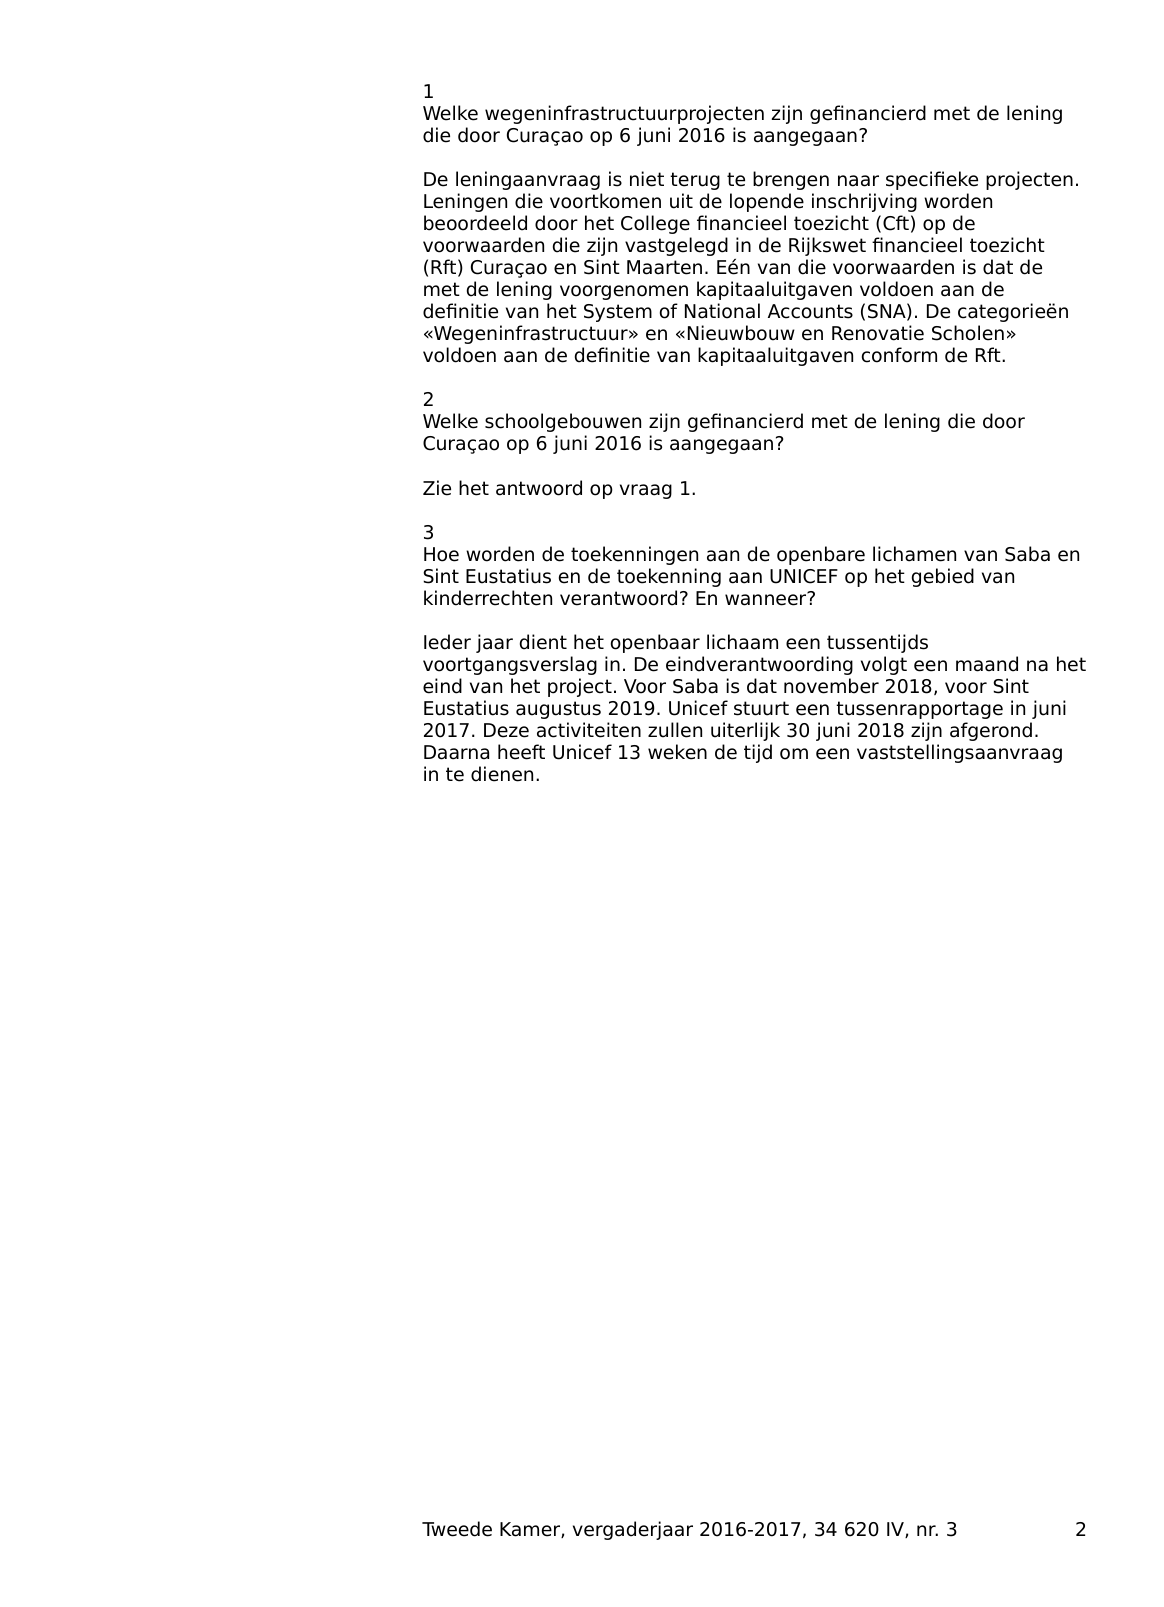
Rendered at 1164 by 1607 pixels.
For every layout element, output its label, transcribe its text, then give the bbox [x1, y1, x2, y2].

text Ieder jaar dient het openbaar lichaam een tussentijds voortgangsverslag in. De eindverantwoording volgt een maand na het eind van het project. Voor Saba is dat november 2018, voor Sint Eustatius augustus 2019. Unicef stuurt een tussenrapportage in juni 2017. Deze activiteiten zullen uiterlijk 30 juni 2018 zijn afgerond. Daarna heeft Unicef 13 weken de tijd om een vaststellingsaanvraag in te dienen. [422, 632, 1087, 786]
text Welke schoolgebouwen zijn gefinancierd met de lening die door Curaçao op 6 juni 2016 is aangegaan? [422, 411, 1087, 455]
text 2 [422, 389, 1087, 411]
text 3 [422, 522, 1087, 544]
text Welke wegeninfrastructuurprojecten zijn gefinancierd met de lening die door Curaçao op 6 juni 2016 is aangegaan? [422, 103, 1087, 147]
text 1 [422, 81, 1087, 103]
text Hoe worden de toekenningen aan de openbare lichamen van Saba en Sint Eustatius en de toekenning aan UNICEF op het gebied van kinderrechten verantwoord? En wanneer? [422, 544, 1087, 609]
text De leningaanvraag is niet terug te brengen naar specifieke projecten. Leningen die voortkomen uit de lopende inschrijving worden beoordeeld door het College financieel toezicht (Cft) op de voorwaarden die zijn vastgelegd in de Rijkswet financieel toezicht (Rft) Curaçao en Sint Maarten. Eén van die voorwaarden is dat de met de lening voorgenomen kapitaaluitgaven voldoen aan de definitie van het System of National Accounts (SNA). De categorieën «Wegeninfrastructuur» en «Nieuwbouw en Renovatie Scholen» voldoen aan de definitie van kapitaaluitgaven conform de Rft. [422, 169, 1087, 367]
text Zie het antwoord op vraag 1. [422, 477, 1087, 499]
